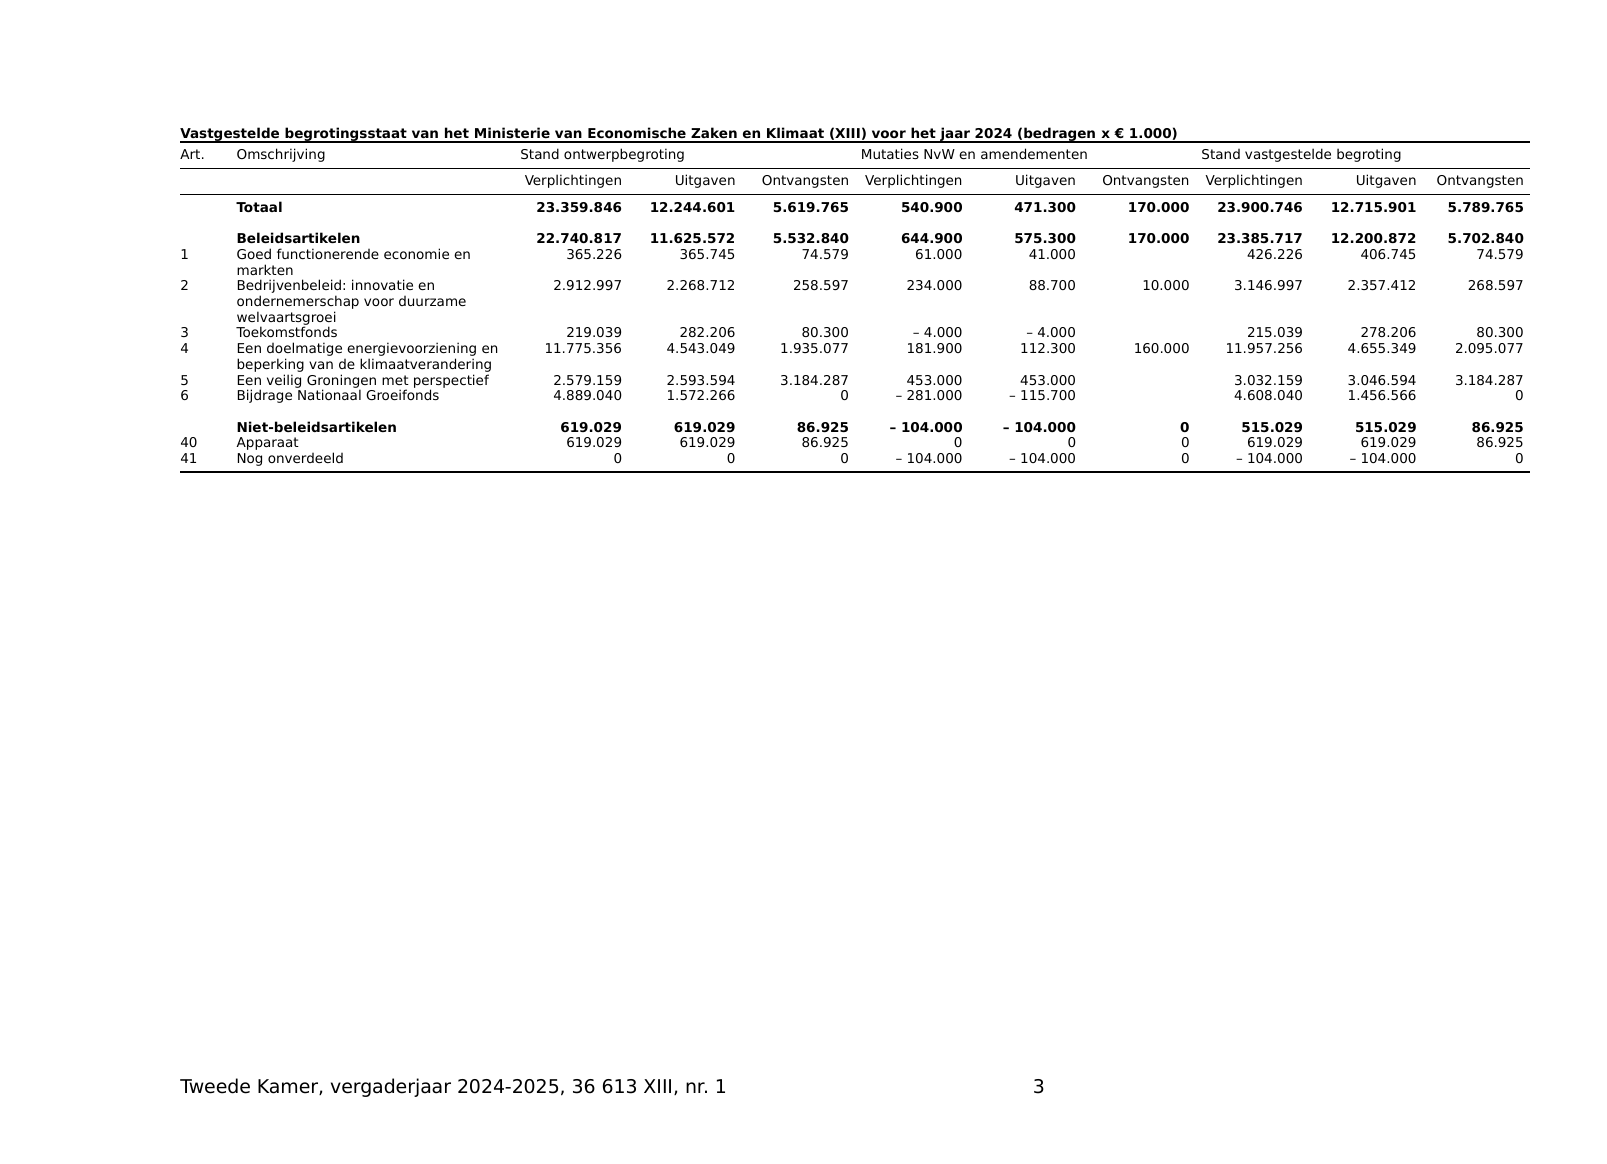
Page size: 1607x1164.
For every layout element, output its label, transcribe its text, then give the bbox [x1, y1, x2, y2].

table_cell 4 [180, 341, 231, 372]
table_cell Art. [180, 143, 231, 167]
table_cell 3 [180, 325, 231, 341]
table_cell 515.029 [1309, 420, 1422, 435]
table_cell 0 [968, 435, 1082, 451]
table_cell 12.244.601 [628, 195, 741, 215]
table_cell [1082, 404, 1195, 419]
table_cell 112.300 [968, 341, 1082, 372]
table_cell 0 [741, 451, 855, 471]
table_cell Uitgaven [628, 169, 741, 194]
table_cell 0 [1422, 388, 1529, 404]
table_cell 80.300 [741, 325, 855, 341]
table_cell 282.206 [628, 325, 741, 341]
table_cell 12.715.901 [1309, 195, 1422, 215]
table_cell [741, 404, 855, 419]
table_cell Goed functionerende economie en markten [231, 247, 514, 278]
table_cell [514, 404, 628, 419]
table_cell 22.740.817 [514, 231, 628, 247]
table_cell Toekomstfonds [231, 325, 514, 341]
table_cell 0 [628, 451, 741, 471]
table_cell Een veilig Groningen met perspectief [231, 373, 514, 388]
table_cell 2 [180, 278, 231, 325]
table_cell 453.000 [968, 373, 1082, 388]
table_cell 12.200.872 [1309, 231, 1422, 247]
table_cell 619.029 [628, 435, 741, 451]
table_cell Stand ontwerpbegroting [514, 143, 855, 167]
table_cell [1422, 404, 1529, 419]
table_cell 4.608.040 [1195, 388, 1309, 404]
table_cell Beleidsartikelen [231, 231, 514, 247]
table_cell 234.000 [855, 278, 968, 325]
table_cell 0 [741, 388, 855, 404]
table_cell [1082, 373, 1195, 388]
table_cell 278.206 [1309, 325, 1422, 341]
table_cell [180, 169, 231, 194]
table_cell Ontvangsten [1082, 169, 1195, 194]
table_cell 2.912.997 [514, 278, 628, 325]
table_cell [1082, 325, 1195, 341]
table_cell 3.184.287 [741, 373, 855, 388]
table_cell [180, 420, 231, 435]
table_cell Omschrijving [231, 143, 514, 167]
table_cell – 104.000 [1195, 451, 1309, 471]
table_header Vastgestelde begrotingsstaat van het Ministerie van Economische Zaken en Klimaat (XIII) voor het jaar 2024 (bedragen x € 1.000) [180, 126, 1529, 141]
table_cell 23.385.717 [1195, 231, 1309, 247]
table_cell [1195, 404, 1309, 419]
table_cell 5.789.765 [1422, 195, 1529, 215]
table_cell – 115.700 [968, 388, 1082, 404]
table_cell – 104.000 [1309, 451, 1422, 471]
table_cell [741, 215, 855, 231]
table_cell 160.000 [1082, 341, 1195, 372]
table_cell – 104.000 [968, 451, 1082, 471]
table_cell 3.046.594 [1309, 373, 1422, 388]
table_cell 4.543.049 [628, 341, 741, 372]
table_cell Totaal [231, 195, 514, 215]
table_cell Uitgaven [968, 169, 1082, 194]
table_cell Apparaat [231, 435, 514, 451]
table_cell 453.000 [855, 373, 968, 388]
table_cell 1.572.266 [628, 388, 741, 404]
table_cell [628, 215, 741, 231]
table_cell Stand vastgestelde begroting [1195, 143, 1529, 167]
table_cell 11.625.572 [628, 231, 741, 247]
table_cell Uitgaven [1309, 169, 1422, 194]
table_cell 86.925 [1422, 420, 1529, 435]
table_cell 644.900 [855, 231, 968, 247]
table_cell 2.268.712 [628, 278, 741, 325]
table_cell – 104.000 [855, 420, 968, 435]
table_cell 619.029 [514, 420, 628, 435]
table_cell – 4.000 [968, 325, 1082, 341]
table_cell 88.700 [968, 278, 1082, 325]
table_cell [1309, 215, 1422, 231]
table_cell [231, 169, 514, 194]
table_cell 219.039 [514, 325, 628, 341]
table_cell [180, 404, 231, 419]
table_cell 619.029 [628, 420, 741, 435]
table_cell Ontvangsten [741, 169, 855, 194]
table_cell [968, 404, 1082, 419]
table_cell [628, 404, 741, 419]
table_cell [855, 404, 968, 419]
table_cell 2.593.594 [628, 373, 741, 388]
table_cell 406.745 [1309, 247, 1422, 278]
table_cell 2.095.077 [1422, 341, 1529, 372]
table_cell 41 [180, 451, 231, 471]
table_cell [1082, 247, 1195, 278]
table_cell 619.029 [1309, 435, 1422, 451]
table_cell 4.655.349 [1309, 341, 1422, 372]
table_cell 23.359.846 [514, 195, 628, 215]
table_cell 86.925 [1422, 435, 1529, 451]
table_cell [1422, 215, 1529, 231]
table_cell [1082, 215, 1195, 231]
table_cell 471.300 [968, 195, 1082, 215]
table_cell Bedrijvenbeleid: innovatie en ondernemerschap voor duurzame welvaartsgroei [231, 278, 514, 325]
table_cell 0 [1082, 451, 1195, 471]
table_cell Nog onverdeeld [231, 451, 514, 471]
table_cell 41.000 [968, 247, 1082, 278]
table_cell Verplichtingen [1195, 169, 1309, 194]
table_cell [968, 215, 1082, 231]
table_cell – 4.000 [855, 325, 968, 341]
table_cell 3.032.159 [1195, 373, 1309, 388]
table_cell [180, 215, 231, 231]
table_cell [231, 404, 514, 419]
table_cell 4.889.040 [514, 388, 628, 404]
table_cell 74.579 [1422, 247, 1529, 278]
table_cell 0 [855, 435, 968, 451]
table_cell 10.000 [1082, 278, 1195, 325]
table_cell – 104.000 [855, 451, 968, 471]
table_cell 0 [1082, 420, 1195, 435]
table_cell 5 [180, 373, 231, 388]
table_cell 3.184.287 [1422, 373, 1529, 388]
table_cell 365.226 [514, 247, 628, 278]
table_cell 365.745 [628, 247, 741, 278]
table_cell 540.900 [855, 195, 968, 215]
table_cell 86.925 [741, 420, 855, 435]
table_cell 619.029 [1195, 435, 1309, 451]
table_cell 3.146.997 [1195, 278, 1309, 325]
table_cell Niet-beleidsartikelen [231, 420, 514, 435]
table_cell 170.000 [1082, 195, 1195, 215]
table_cell 40 [180, 435, 231, 451]
table_cell [855, 215, 968, 231]
table_cell 5.619.765 [741, 195, 855, 215]
table_cell 74.579 [741, 247, 855, 278]
table_cell [180, 231, 231, 247]
table_cell 181.900 [855, 341, 968, 372]
table_cell 1.456.566 [1309, 388, 1422, 404]
table_cell 61.000 [855, 247, 968, 278]
table_cell 1.935.077 [741, 341, 855, 372]
table_cell 23.900.746 [1195, 195, 1309, 215]
table_cell 2.579.159 [514, 373, 628, 388]
table_cell 426.226 [1195, 247, 1309, 278]
table_cell 515.029 [1195, 420, 1309, 435]
table_cell Ontvangsten [1422, 169, 1529, 194]
table_cell 268.597 [1422, 278, 1529, 325]
table_cell Verplichtingen [855, 169, 968, 194]
table_cell Verplichtingen [514, 169, 628, 194]
table_cell [1082, 388, 1195, 404]
table_cell 2.357.412 [1309, 278, 1422, 325]
table_cell 0 [514, 451, 628, 471]
table_cell 215.039 [1195, 325, 1309, 341]
table_cell [180, 195, 231, 215]
table_cell 6 [180, 388, 231, 404]
table_cell Mutaties NvW en amendementen [855, 143, 1195, 167]
table_cell Bijdrage Nationaal Groeifonds [231, 388, 514, 404]
table_cell 575.300 [968, 231, 1082, 247]
table_cell [1195, 215, 1309, 231]
table_cell 86.925 [741, 435, 855, 451]
table_cell 5.702.840 [1422, 231, 1529, 247]
table_cell 170.000 [1082, 231, 1195, 247]
table_cell 258.597 [741, 278, 855, 325]
table_cell Een doelmatige energievoorziening en beperking van de klimaatverandering [231, 341, 514, 372]
table_cell 1 [180, 247, 231, 278]
table_cell 0 [1422, 451, 1529, 471]
table_cell 11.957.256 [1195, 341, 1309, 372]
table_cell [514, 215, 628, 231]
table_cell 619.029 [514, 435, 628, 451]
table_cell 80.300 [1422, 325, 1529, 341]
table_cell 11.775.356 [514, 341, 628, 372]
table_cell [1309, 404, 1422, 419]
table_cell [231, 215, 514, 231]
table_cell – 104.000 [968, 420, 1082, 435]
table_cell 0 [1082, 435, 1195, 451]
table_cell – 281.000 [855, 388, 968, 404]
table_cell 5.532.840 [741, 231, 855, 247]
